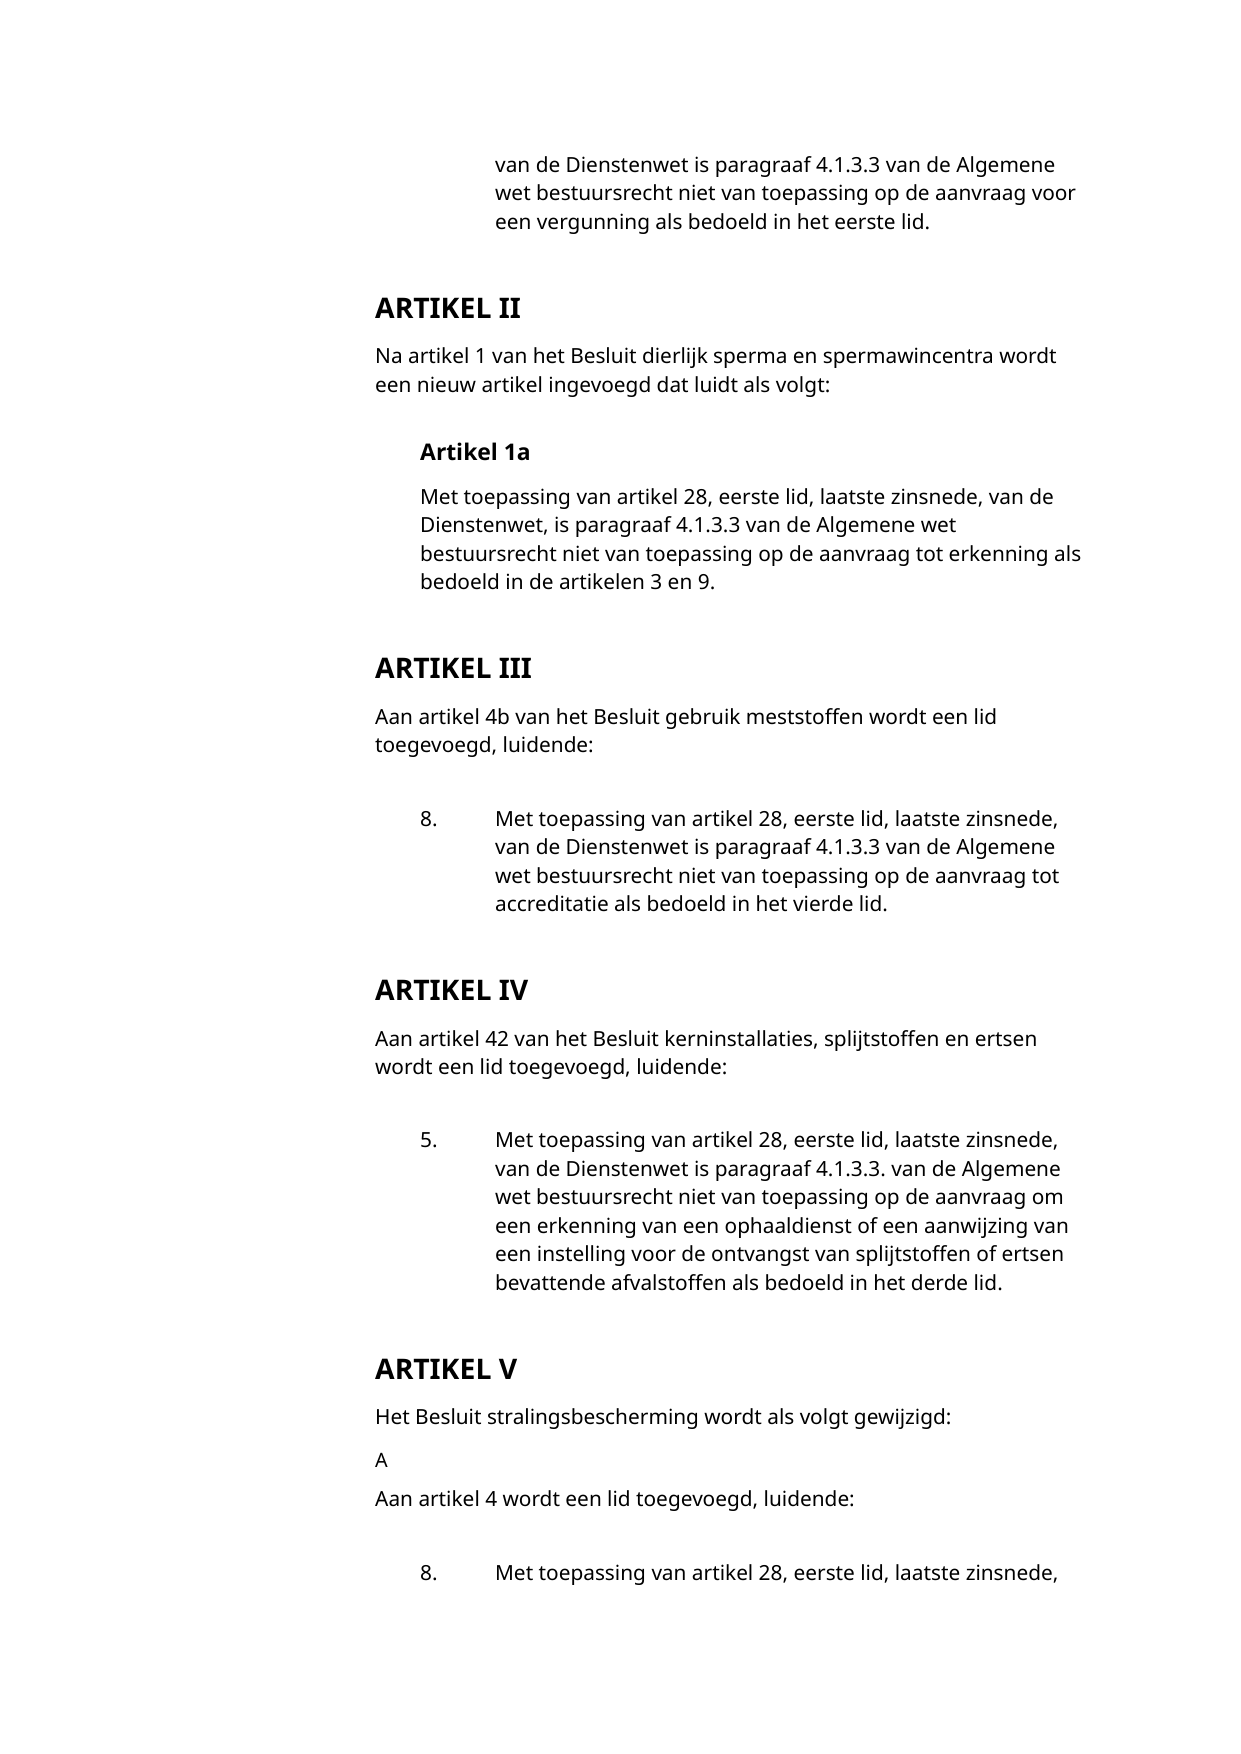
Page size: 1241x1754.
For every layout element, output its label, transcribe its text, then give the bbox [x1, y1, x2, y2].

subtitle ARTIKEL II [375, 288, 1090, 326]
subtitle Artikel 1a [420, 436, 1090, 467]
subtitle ARTIKEL III [375, 648, 1090, 687]
list Met toepassing van artikel 28, eerste lid, laatste zinsnede, van de Dienstenwet is paragraaf 4.1.3.3 van de Algemene wet bestuursrecht niet van toepassing op de aanvraag tot accreditatie als bedoeld in het vierde lid. [420, 804, 1090, 918]
text Na artikel 1 van het Besluit dierlijk sperma en spermawincentra wordt een nieuw artikel ingevoegd dat luidt als volgt: [375, 341, 1090, 398]
text Aan artikel 4 wordt een lid toegevoegd, luidende: [375, 1484, 1090, 1513]
list van de Dienstenwet is paragraaf 4.1.3.3 van de Algemene wet bestuursrecht niet van toepassing op de aanvraag voor een vergunning als bedoeld in het eerste lid. [420, 150, 1090, 235]
list Met toepassing van artikel 28, eerste lid, laatste zinsnede, [420, 1558, 1090, 1586]
list Met toepassing van artikel 28, eerste lid, laatste zinsnede, van de Dienstenwet is paragraaf 4.1.3.3. van de Algemene wet bestuursrecht niet van toepassing op de aanvraag om een erkenning van een ophaaldienst of een aanwijzing van een instelling voor de ontvangst van splijtstoffen of ertsen bevattende afvalstoffen als bedoeld in het derde lid. [420, 1126, 1090, 1296]
text Aan artikel 42 van het Besluit kerninstallaties, splijtstoffen en ertsen wordt een lid toegevoegd, luidende: [375, 1024, 1090, 1081]
text Aan artikel 4b van het Besluit gebruik meststoffen wordt een lid toegevoegd, luidende: [375, 702, 1090, 759]
text Met toepassing van artikel 28, eerste lid, laatste zinsnede, van de Dienstenwet, is paragraaf 4.1.3.3 van de Algemene wet bestuursrecht niet van toepassing op de aanvraag tot erkenning als bedoeld in de artikelen 3 en 9. [420, 482, 1090, 596]
text Het Besluit stralingsbescherming wordt als volgt gewijzigd: [375, 1402, 1090, 1431]
text A [375, 1446, 1090, 1473]
subtitle ARTIKEL V [375, 1349, 1090, 1387]
subtitle ARTIKEL IV [375, 970, 1090, 1009]
